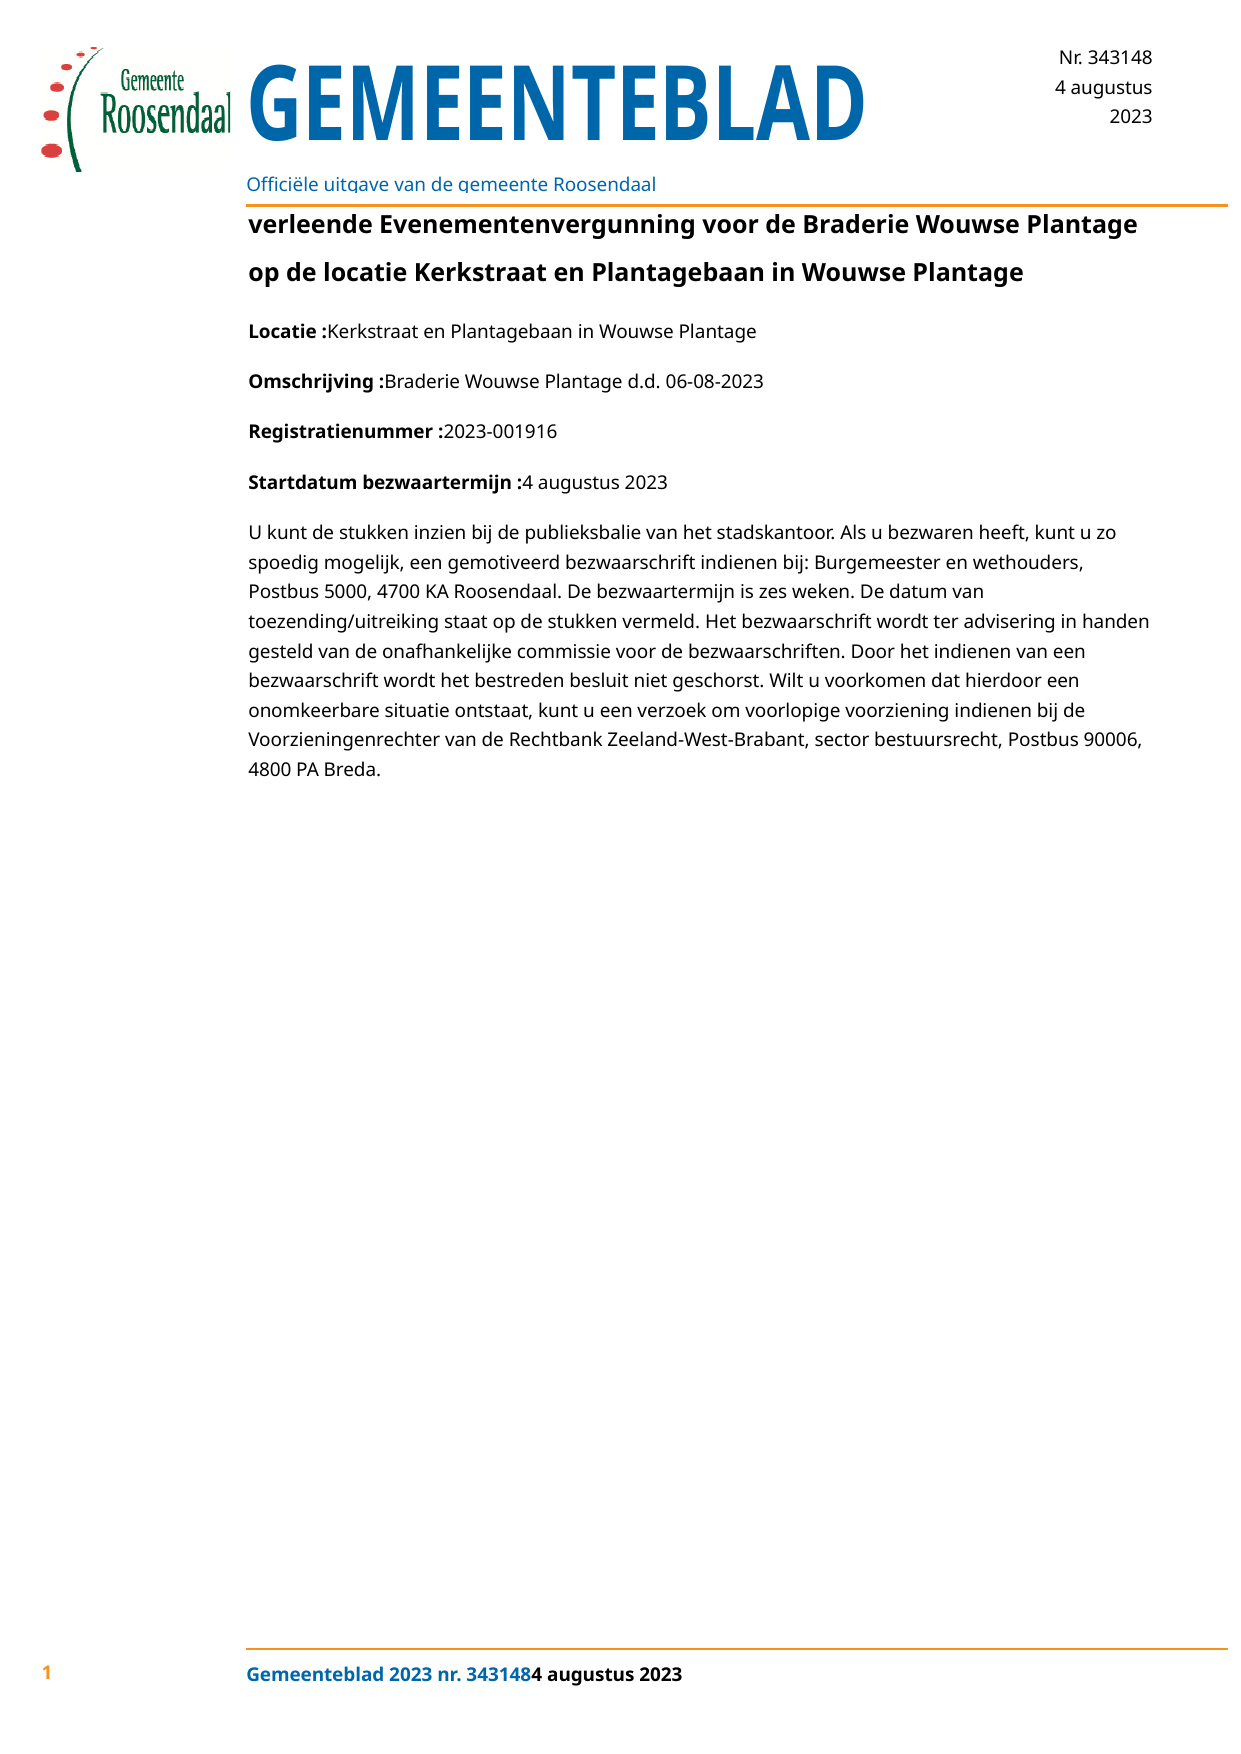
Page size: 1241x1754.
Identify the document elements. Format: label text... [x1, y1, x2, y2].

text Registratienummer :2023-001916 [248, 419, 1152, 444]
text verleende Evenementenvergunning voor de Braderie Wouwse Plantage op de locatie Kerkstraat en Plantagebaan in Wouwse Plantage [248, 207, 1152, 288]
text Locatie :Kerkstraat en Plantagebaan in Wouwse Plantage [248, 318, 1152, 344]
text Startdatum bezwaartermijn :4 augustus 2023 [248, 469, 1152, 495]
picture [41, 47, 231, 172]
text U kunt de stukken inzien bij de publieksbalie van het stadskantoor. Als u bezwaren heeft, kunt u zo spoedig mogelijk, een gemotiveerd bezwaarschrift indienen bij: Burgemeester en wethouders, Postbus 5000, 4700 KA Roosendaal. De bezwaartermijn is zes weken. De datum van toezending/uitreiking staat op de stukken vermeld. Het bezwaarschrift wordt ter advisering in handen gesteld van de onafhankelijke commissie voor de bezwaarschriften. Door het indienen van een bezwaarschrift wordt het bestreden besluit niet geschorst. Wilt u voorkomen dat hierdoor een onomkeerbare situatie ontstaat, kunt u een verzoek om voorlopige voorziening indienen bij de Voorzieningenrechter van de Rechtbank Zeeland-West-Brabant, sector bestuursrecht, Postbus 90006, 4800 PA Breda. [248, 519, 1152, 782]
text Omschrijving :Braderie Wouwse Plantage d.d. 06-08-2023 [248, 368, 1152, 394]
